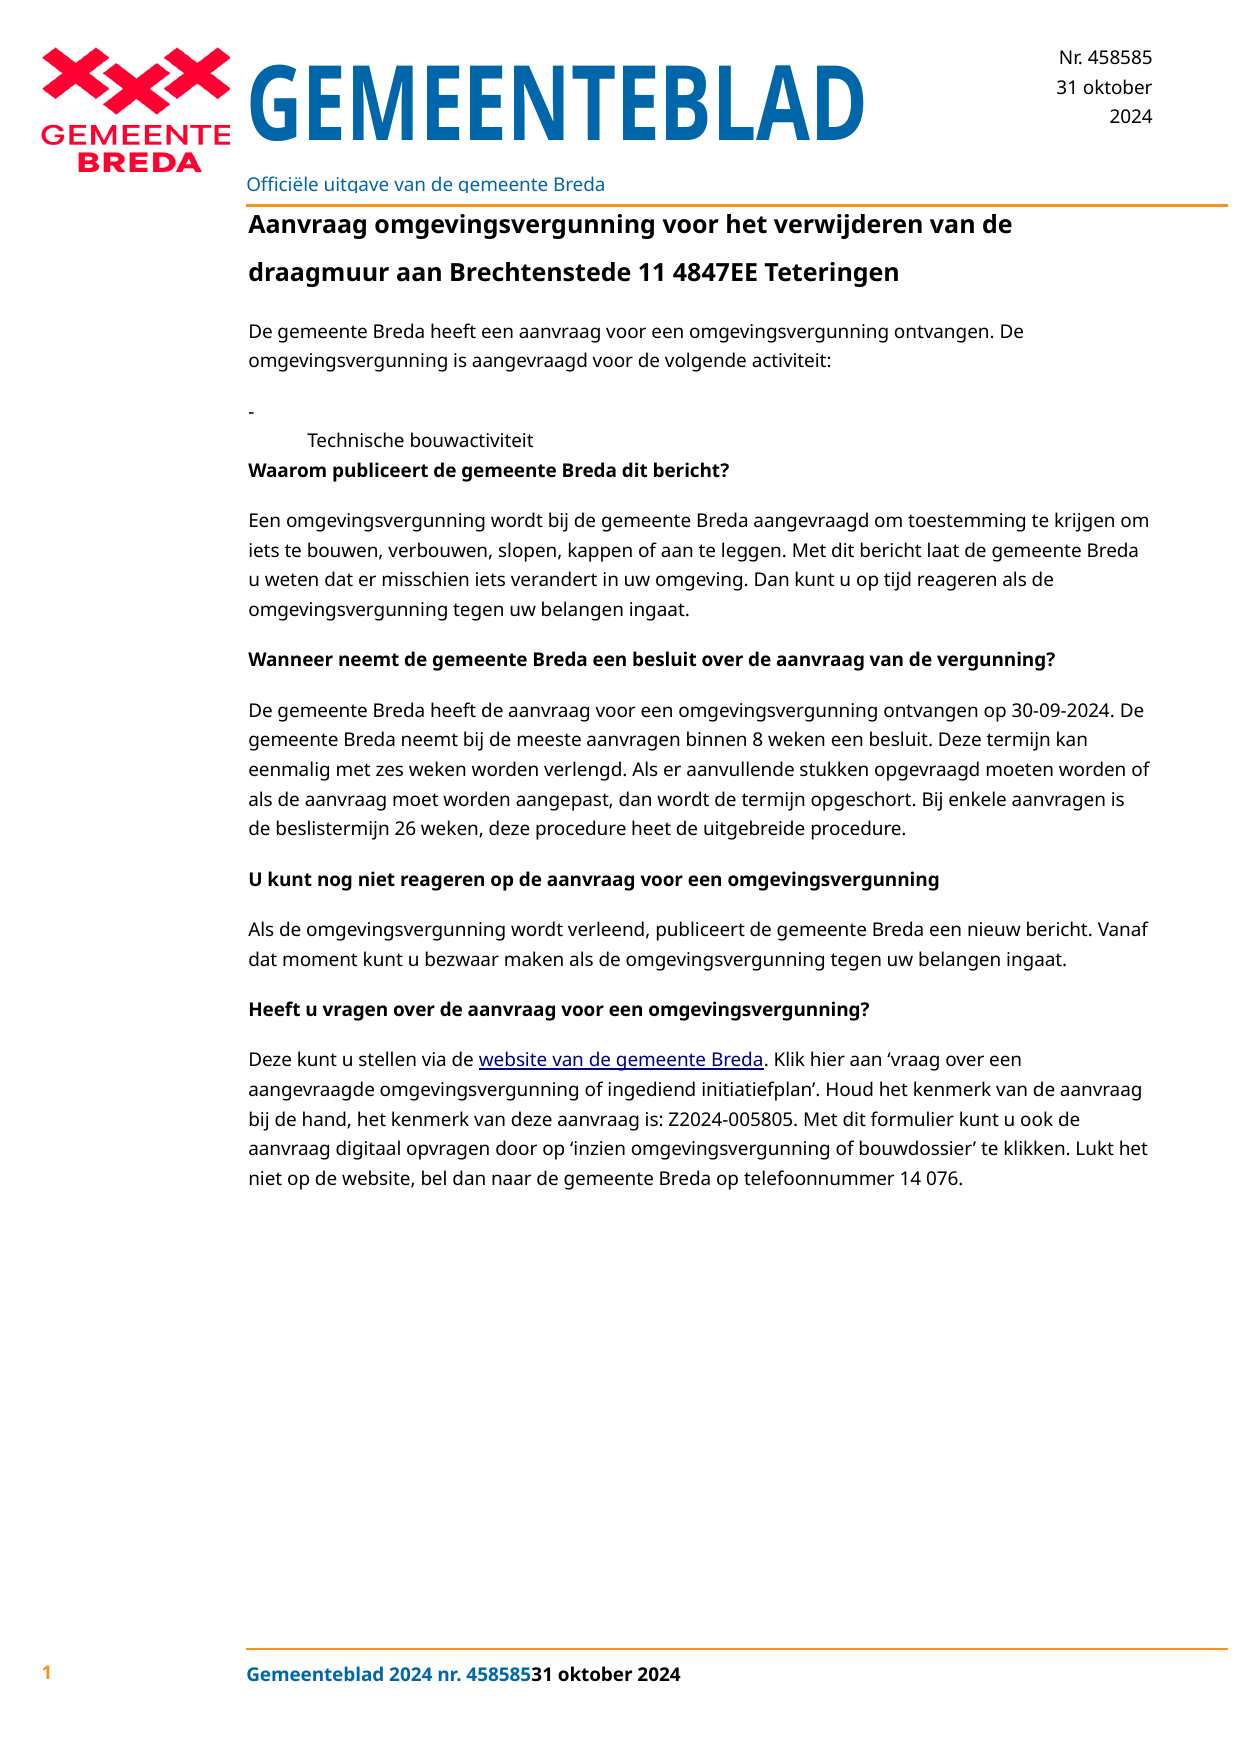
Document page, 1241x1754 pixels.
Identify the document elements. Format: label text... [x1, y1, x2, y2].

text De gemeente Breda heeft de aanvraag voor een omgevingsvergunning ontvangen op 30-09-2024. De gemeente Breda neemt bij de meeste aanvragen binnen 8 weken een besluit. Deze termijn kan eenmalig met zes weken worden verlengd. Als er aanvullende stukken opgevraagd moeten worden of als de aanvraag moet worden aangepast, dan wordt de termijn opgeschort. Bij enkele aanvragen is de beslistermijn 26 weken, deze procedure heet de uitgebreide procedure. [248, 697, 1152, 841]
text U kunt nog niet reageren op de aanvraag voor een omgevingsvergunning [248, 866, 1152, 892]
text Heeft u vragen over de aanvraag voor een omgevingsvergunning? [248, 996, 1152, 1022]
text Waarom publiceert de gemeente Breda dit bericht? [248, 457, 1152, 483]
text Aanvraag omgevingsvergunning voor het verwijderen van de draagmuur aan Brechtenstede 11 4847EE Teteringen [248, 207, 1152, 288]
list Technische bouwactiviteit [248, 427, 1152, 453]
text Wanneer neemt de gemeente Breda een besluit over de aanvraag van de vergunning? [248, 647, 1152, 672]
text De gemeente Breda heeft een aanvraag voor een omgevingsvergunning ontvangen. De omgevingsvergunning is aangevraagd voor de volgende activiteit: [248, 318, 1152, 373]
picture [41, 47, 231, 172]
text Een omgevingsvergunning wordt bij de gemeente Breda aangevraagd om toestemming te krijgen om iets te bouwen, verbouwen, slopen, kappen of aan te leggen. Met dit bericht laat de gemeente Breda u weten dat er misschien iets verandert in uw omgeving. Dan kunt u op tijd reageren als de omgevingsvergunning tegen uw belangen ingaat. [248, 507, 1152, 622]
text Als de omgevingsvergunning wordt verleend, publiceert de gemeente Breda een nieuw bericht. Vanaf dat moment kunt u bezwaar maken als de omgevingsvergunning tegen uw belangen ingaat. [248, 916, 1152, 972]
text Deze kunt u stellen via de website van de gemeente Breda. Klik hier aan ‘vraag over een aangevraagde omgevingsvergunning of ingediend initiatiefplan’. Houd het kenmerk van de aanvraag bij de hand, het kenmerk van deze aanvraag is: Z2024-005805. Met dit formulier kunt u ook de aanvraag digitaal opvragen door op ‘inzien omgevingsvergunning of bouwdossier’ te klikken. Lukt het niet op de website, bel dan naar de gemeente Breda op telefoonnummer 14 076. [248, 1047, 1152, 1191]
